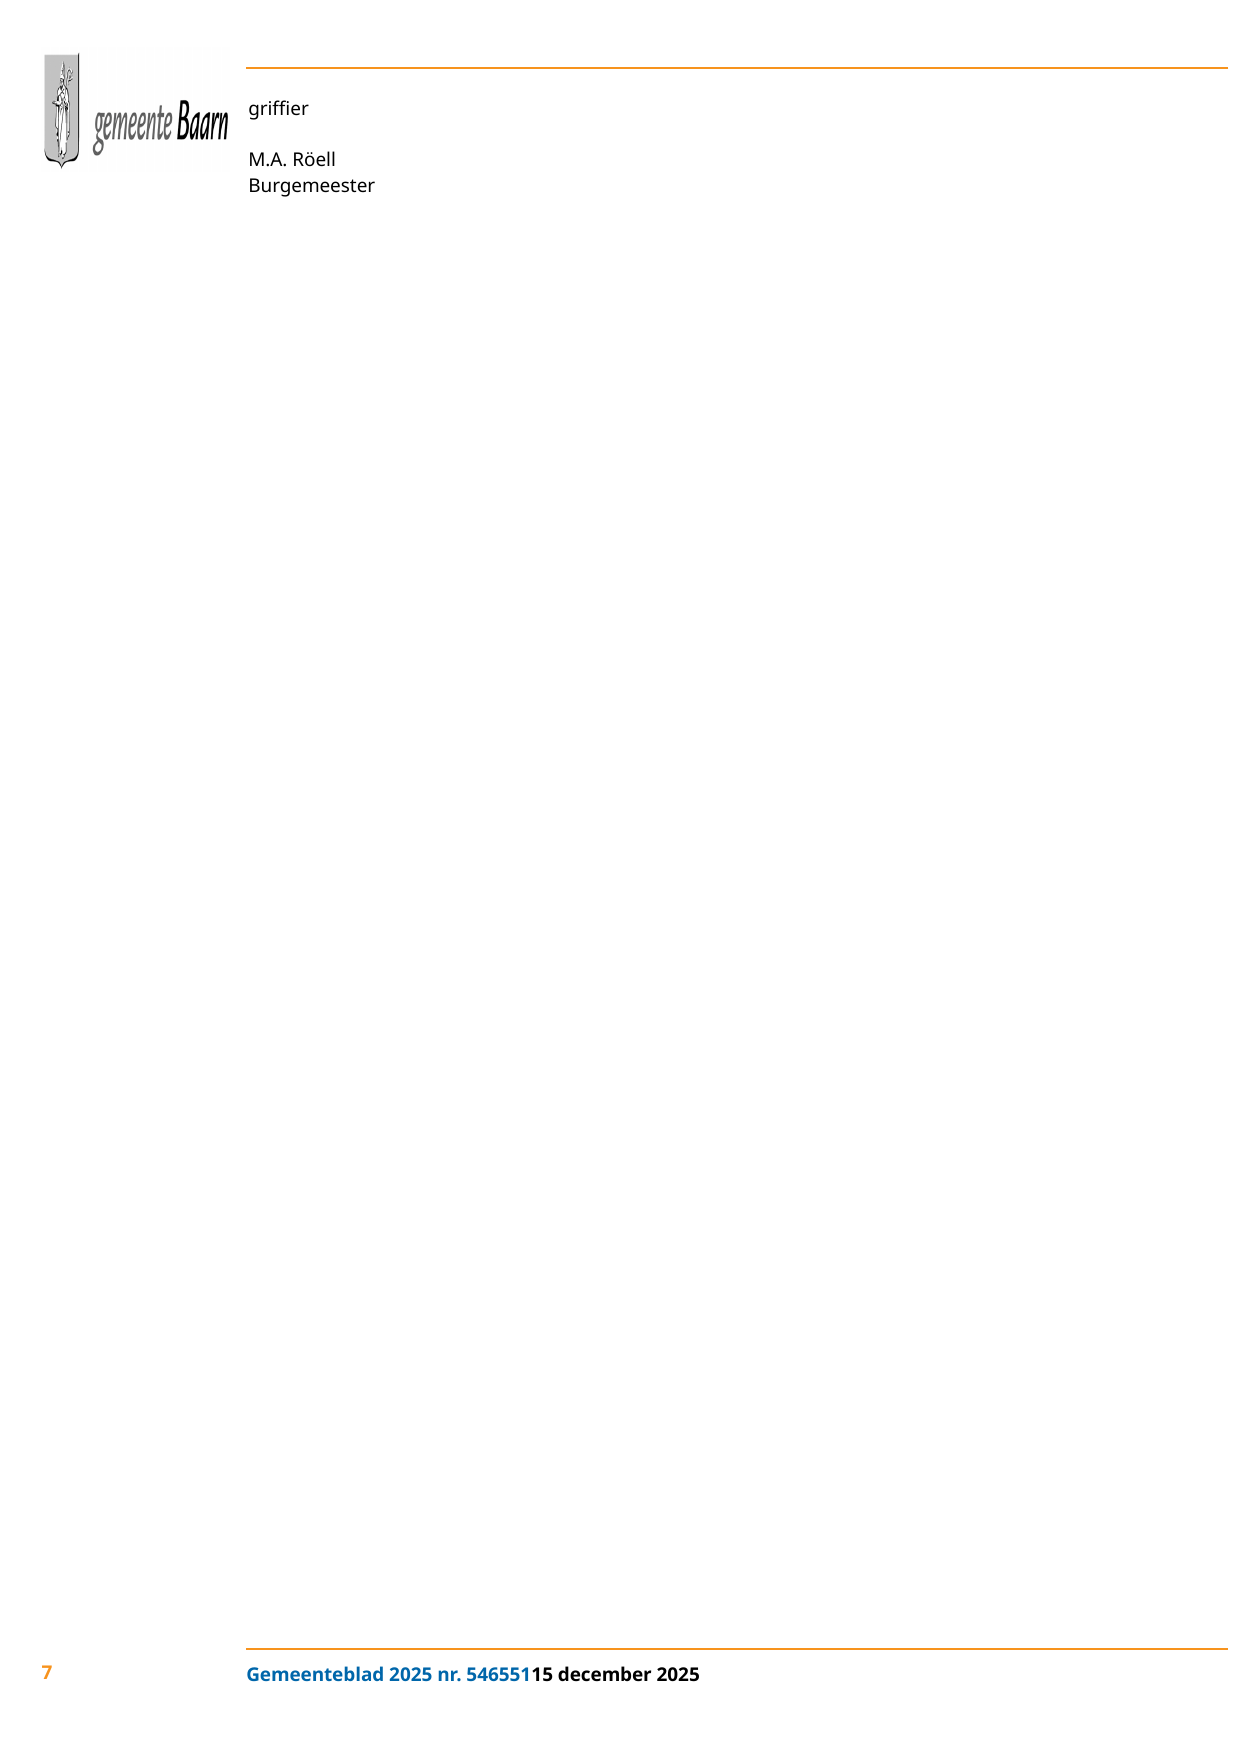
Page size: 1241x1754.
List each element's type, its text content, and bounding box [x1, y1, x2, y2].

text M.A. Röell [248, 146, 1152, 172]
text griffier [248, 95, 1152, 121]
text Burgemeester [248, 172, 1152, 198]
picture [41, 47, 231, 172]
